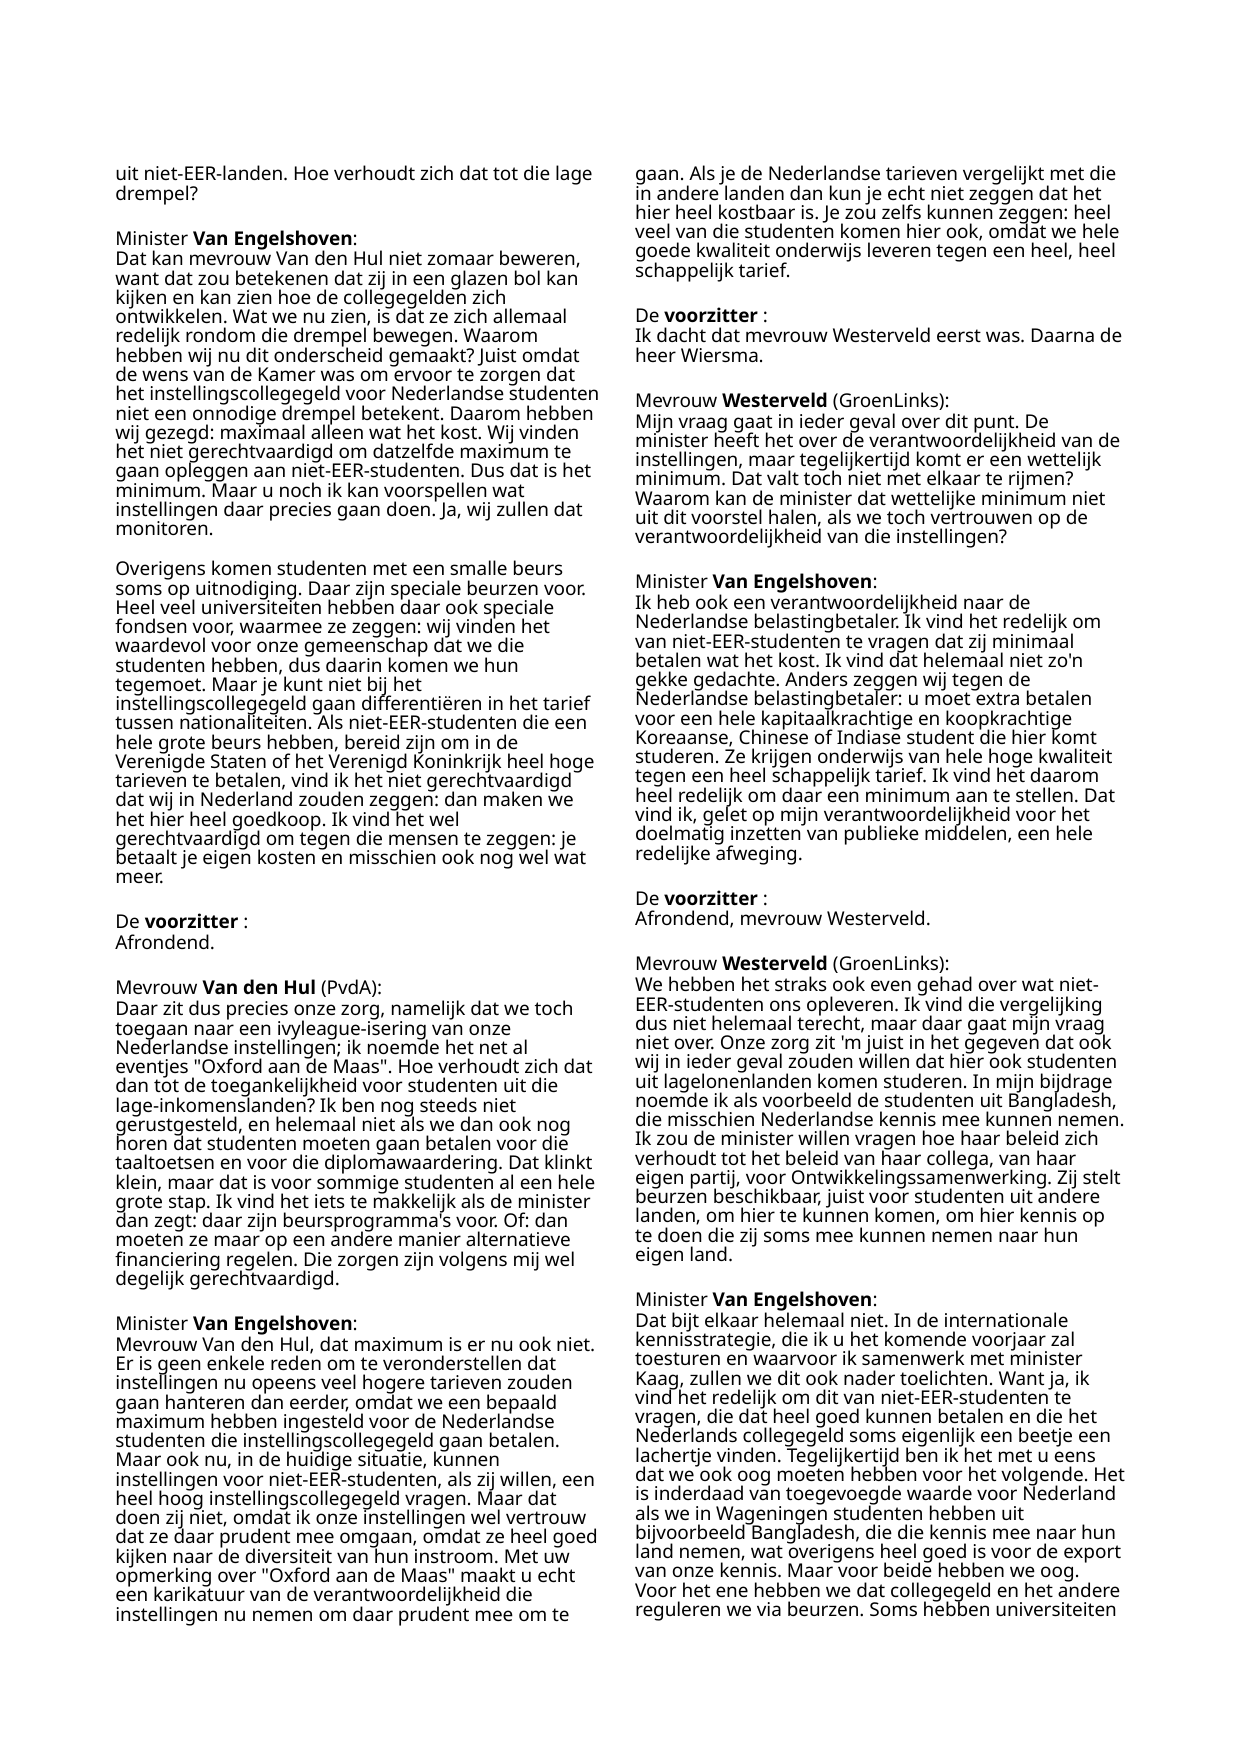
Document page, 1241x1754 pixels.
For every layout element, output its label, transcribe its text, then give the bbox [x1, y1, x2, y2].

text Mijn vraag gaat in ieder geval over dit punt. De minister heeft het over de verantwoordelijkheid van de instellingen, maar tegelijkertijd komt er een wettelijk minimum. Dat valt toch niet met elkaar te rijmen? Waarom kan de minister dat wettelijke minimum niet uit dit voorstel halen, als we toch vertrouwen op de verantwoordelijkheid van die instellingen? [635, 413, 1125, 547]
text Overigens komen studenten met een smalle beurs soms op uitnodiging. Daar zijn speciale beurzen voor. Heel veel universiteiten hebben daar ook speciale fondsen voor, waarmee ze zeggen: wij vinden het waardevol voor onze gemeenschap dat we die studenten hebben, dus daarin komen we hun tegemoet. Maar je kunt niet bij het instellingscollegegeld gaan differentiëren in het tarief tussen nationaliteiten. Als niet-EER-studenten die een hele grote beurs hebben, bereid zijn om in de Verenigde Staten of het Verenigd Koninkrijk heel hoge tarieven te betalen, vind ik het niet gerechtvaardigd dat wij in Nederland zouden zeggen: dan maken we het hier heel goedkoop. Ik vind het wel gerechtvaardigd om tegen die mensen te zeggen: je betaalt je eigen kosten en misschien ook nog wel wat meer. [115, 560, 605, 888]
text Afrondend. [115, 934, 605, 954]
text Mevrouw Van den Hul (PvdA): [115, 974, 605, 1000]
text De voorzitter : [635, 302, 1125, 327]
text Afrondend, mevrouw Westerveld. [635, 910, 1125, 930]
text De voorzitter : [115, 909, 605, 934]
text Mevrouw Westerveld (GroenLinks): [635, 951, 1125, 976]
text Ik dacht dat mevrouw Westerveld eerst was. Daarna de heer Wiersma. [635, 327, 1125, 366]
text De voorzitter : [635, 885, 1125, 910]
text uit niet-EER-landen. Hoe verhoudt zich dat tot die lage drempel? [115, 165, 605, 204]
text Daar zit dus precies onze zorg, namelijk dat we toch toegaan naar een ivyleague-isering van onze Nederlandse instellingen; ik noemde het net al eventjes "Oxford aan de Maas". Hoe verhoudt zich dat dan tot de toegankelijkheid voor studenten uit die lage-inkomenslanden? Ik ben nog steeds niet gerustgesteld, en helemaal niet als we dan ook nog horen dat studenten moeten gaan betalen voor die taaltoetsen en voor die diplomawaardering. Dat klinkt klein, maar dat is voor sommige studenten al een hele grote stap. Ik vind het iets te makkelijk als de minister dan zegt: daar zijn beursprogramma's voor. Of: dan moeten ze maar op een andere manier alternatieve financiering regelen. Die zorgen zijn volgens mij wel degelijk gerechtvaardigd. [115, 1000, 605, 1289]
text Dat kan mevrouw Van den Hul niet zomaar beweren, want dat zou betekenen dat zij in een glazen bol kan kijken en kan zien hoe de collegegelden zich ontwikkelen. Wat we nu zien, is dat ze zich allemaal redelijk rondom die drempel bewegen. Waarom hebben wij nu dit onderscheid gemaakt? Juist omdat de wens van de Kamer was om ervoor te zorgen dat het instellingscollegegeld voor Nederlandse studenten niet een onnodige drempel betekent. Daarom hebben wij gezegd: maximaal alleen wat het kost. Wij vinden het niet gerechtvaardigd om datzelfde maximum te gaan opleggen aan niet-EER-studenten. Dus dat is het minimum. Maar u noch ik kan voorspellen wat instellingen daar precies gaan doen. Ja, wij zullen dat monitoren. [115, 250, 605, 539]
text Mevrouw Westerveld (GroenLinks): [635, 387, 1125, 413]
text Minister Van Engelshoven: [635, 568, 1125, 594]
text Minister Van Engelshoven: [115, 225, 605, 250]
text Mevrouw Van den Hul, dat maximum is er nu ook niet. Er is geen enkele reden om te veronderstellen dat instellingen nu opeens veel hogere tarieven zouden gaan hanteren dan eerder, omdat we een bepaald maximum hebben ingesteld voor de Nederlandse studenten die instellingscollegegeld gaan betalen. Maar ook nu, in de huidige situatie, kunnen instellingen voor niet-EER-studenten, als zij willen, een heel hoog instellingscollegegeld vragen. Maar dat doen zij niet, omdat ik onze instellingen wel vertrouw dat ze daar prudent mee omgaan, omdat ze heel goed kijken naar de diversiteit van hun instroom. Met uw opmerking over "Oxford aan de Maas" maakt u echt een karikatuur van de verantwoordelijkheid die instellingen nu nemen om daar prudent mee om te [115, 1336, 605, 1625]
text Minister Van Engelshoven: [635, 1286, 1125, 1312]
text Dat bijt elkaar helemaal niet. In de internationale kennisstrategie, die ik u het komende voorjaar zal toesturen en waarvoor ik samenwerk met minister Kaag, zullen we dit ook nader toelichten. Want ja, ik vind het redelijk om dit van niet-EER-studenten te vragen, die dat heel goed kunnen betalen en die het Nederlands collegegeld soms eigenlijk een beetje een lachertje vinden. Tegelijkertijd ben ik het met u eens dat we ook oog moeten hebben voor het volgende. Het is inderdaad van toegevoegde waarde voor Nederland als we in Wageningen studenten hebben uit bijvoorbeeld Bangladesh, die die kennis mee naar hun land nemen, wat overigens heel goed is voor de export van onze kennis. Maar voor beide hebben we oog. Voor het ene hebben we dat collegegeld en het andere reguleren we via beurzen. Soms hebben universiteiten [635, 1312, 1125, 1620]
text Ik heb ook een verantwoordelijkheid naar de Nederlandse belastingbetaler. Ik vind het redelijk om van niet-EER-studenten te vragen dat zij minimaal betalen wat het kost. Ik vind dat helemaal niet zo'n gekke gedachte. Anders zeggen wij tegen de Nederlandse belastingbetaler: u moet extra betalen voor een hele kapitaalkrachtige en koopkrachtige Koreaanse, Chinese of Indiase student die hier komt studeren. Ze krijgen onderwijs van hele hoge kwaliteit tegen een heel schappelijk tarief. Ik vind het daarom heel redelijk om daar een minimum aan te stellen. Dat vind ik, gelet op mijn verantwoordelijkheid voor het doelmatig inzetten van publieke middelen, een hele redelijke afweging. [635, 594, 1125, 864]
text gaan. Als je de Nederlandse tarieven vergelijkt met die in andere landen dan kun je echt niet zeggen dat het hier heel kostbaar is. Je zou zelfs kunnen zeggen: heel veel van die studenten komen hier ook, omdat we hele goede kwaliteit onderwijs leveren tegen een heel, heel schappelijk tarief. [635, 165, 1125, 281]
text We hebben het straks ook even gehad over wat niet-EER-studenten ons opleveren. Ik vind die vergelijking dus niet helemaal terecht, maar daar gaat mijn vraag niet over. Onze zorg zit 'm juist in het gegeven dat ook wij in ieder geval zouden willen dat hier ook studenten uit lagelonenlanden komen studeren. In mijn bijdrage noemde ik als voorbeeld de studenten uit Bangladesh, die misschien Nederlandse kennis mee kunnen nemen. Ik zou de minister willen vragen hoe haar beleid zich verhoudt tot het beleid van haar collega, van haar eigen partij, voor Ontwikkelingssamenwerking. Zij stelt beurzen beschikbaar, juist voor studenten uit andere landen, om hier te kunnen komen, om hier kennis op te doen die zij soms mee kunnen nemen naar hun eigen land. [635, 976, 1125, 1265]
text Minister Van Engelshoven: [115, 1310, 605, 1336]
